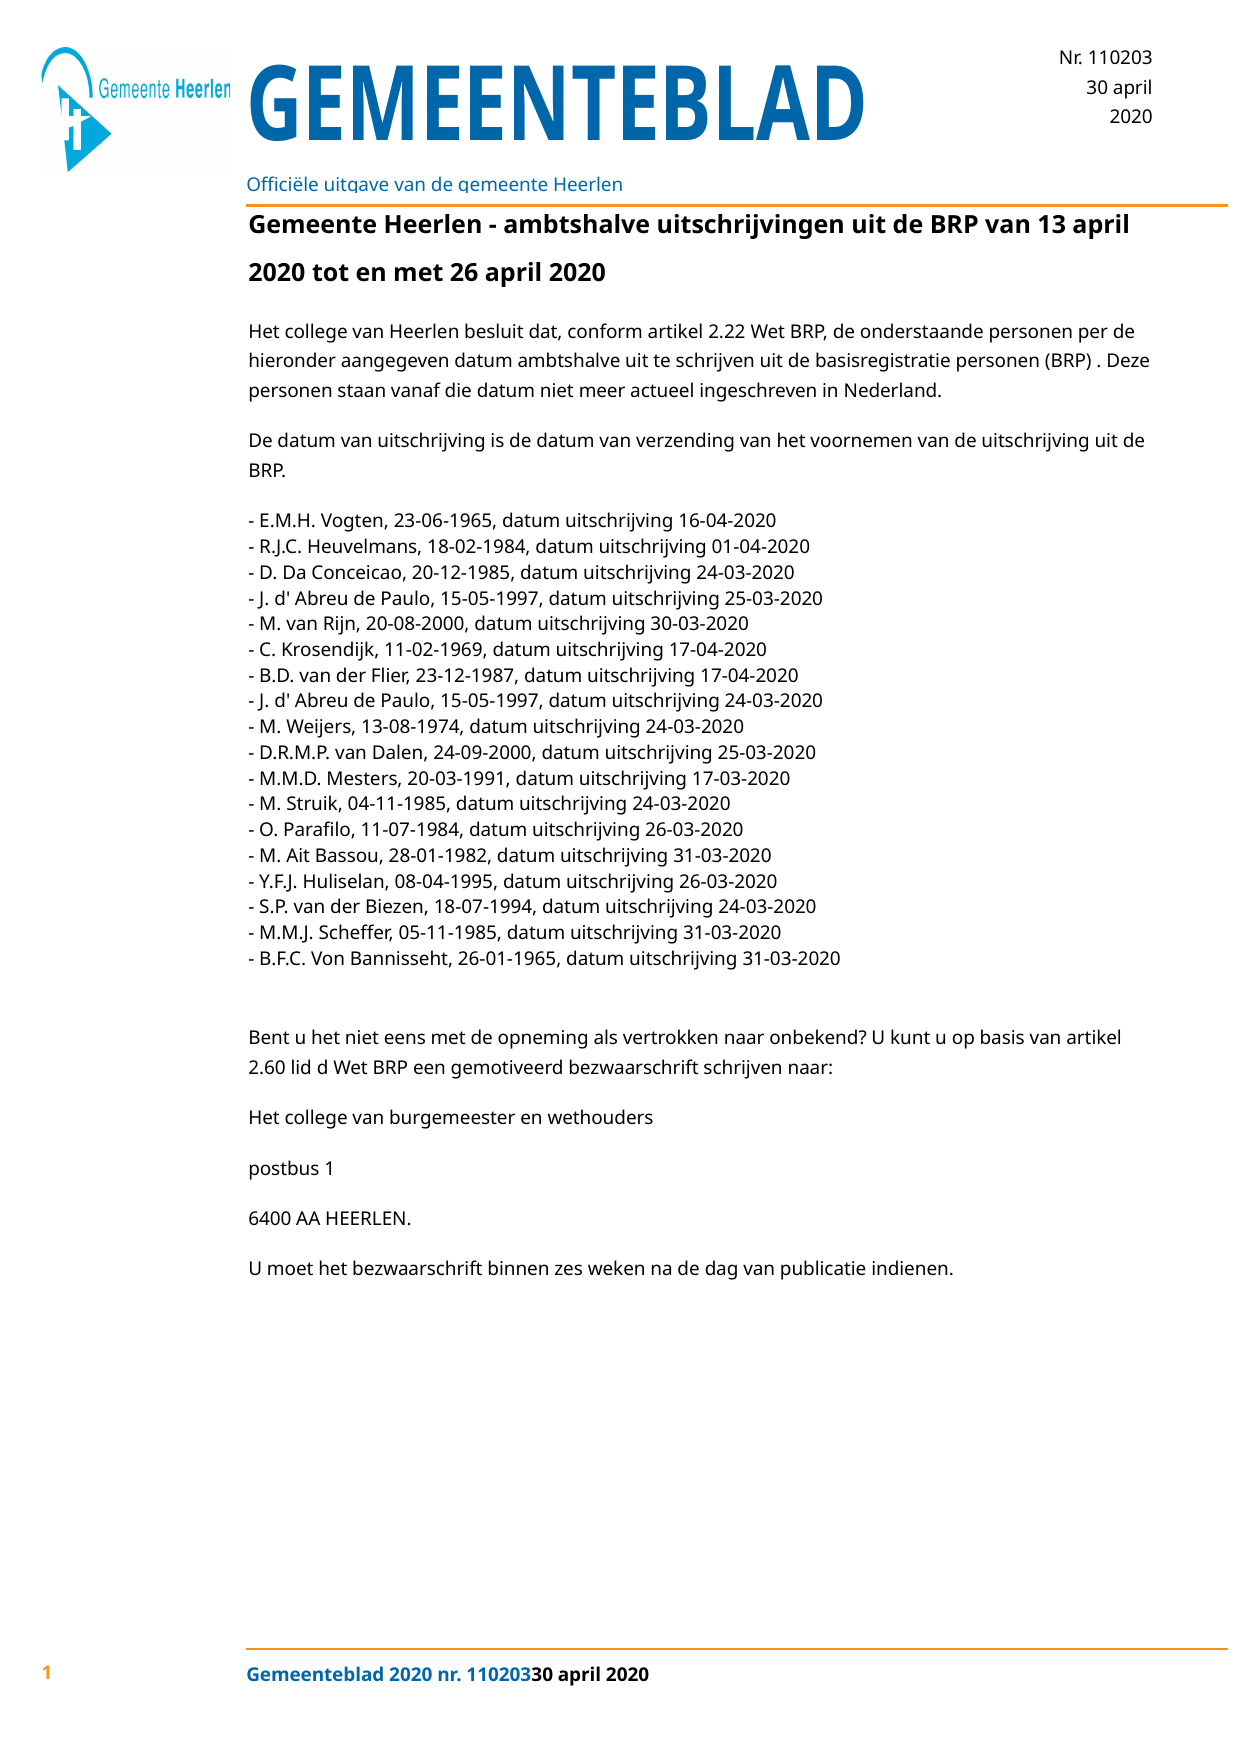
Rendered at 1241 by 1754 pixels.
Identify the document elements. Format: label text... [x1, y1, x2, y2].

picture [41, 47, 59, 70]
table_cell - Y.F.J. Huliselan, 08-04-1995, datum uitschrijving 26-03-2020 [248, 868, 1152, 893]
table_cell - M. Struik, 04-11-1985, datum uitschrijving 24-03-2020 [248, 791, 1152, 816]
text Het college van Heerlen besluit dat, conform artikel 2.22 Wet BRP, de onderstaande personen per de hieronder aangegeven datum ambtshalve uit te schrijven uit de basisregistratie personen (BRP) . Deze personen staan vanaf die datum niet meer actueel ingeschreven in Nederland. [248, 318, 1152, 403]
table_cell - M.M.D. Mesters, 20-03-1991, datum uitschrijving 17-03-2020 [248, 765, 1152, 791]
text U moet het bezwaarschrift binnen zes weken na de dag van publicatie indienen. [248, 1256, 1152, 1281]
text postbus 1 [248, 1155, 1152, 1181]
text Gemeente Heerlen - ambtshalve uitschrijvingen uit de BRP van 13 april 2020 tot en met 26 april 2020 [248, 207, 1152, 288]
text 6400 AA HEERLEN. [248, 1205, 1152, 1231]
table_cell - M.M.J. Scheffer, 05-11-1985, datum uitschrijving 31-03-2020 [248, 919, 1152, 945]
table_cell - D.R.M.P. van Dalen, 24-09-2000, datum uitschrijving 25-03-2020 [248, 739, 1152, 765]
table_cell - J. d' Abreu de Paulo, 15-05-1997, datum uitschrijving 25-03-2020 [248, 585, 1152, 611]
table_cell - S.P. van der Biezen, 18-07-1994, datum uitschrijving 24-03-2020 [248, 894, 1152, 919]
table_cell - M. Ait Bassou, 28-01-1982, datum uitschrijving 31-03-2020 [248, 842, 1152, 868]
table_cell - M. van Rijn, 20-08-2000, datum uitschrijving 30-03-2020 [248, 611, 1152, 636]
picture [41, 47, 231, 172]
text Bent u het niet eens met de opneming als vertrokken naar onbekend? U kunt u op basis van artikel 2.60 lid d Wet BRP een gemotiveerd bezwaarschrift schrijven naar: [248, 1024, 1152, 1080]
text De datum van uitschrijving is de datum van verzending van het voornemen van de uitschrijving uit de BRP. [248, 427, 1152, 483]
table_cell - B.D. van der Flier, 23-12-1987, datum uitschrijving 17-04-2020 [248, 662, 1152, 688]
table_cell - B.F.C. Von Bannisseht, 26-01-1965, datum uitschrijving 31-03-2020 [248, 945, 1152, 971]
table_header - E.M.H. Vogten, 23-06-1965, datum uitschrijving 16-04-2020 [248, 508, 1152, 533]
text Het college van burgemeester en wethouders [248, 1104, 1152, 1130]
table_cell - R.J.C. Heuvelmans, 18-02-1984, datum uitschrijving 01-04-2020 [248, 533, 1152, 559]
table_cell - D. Da Conceicao, 20-12-1985, datum uitschrijving 24-03-2020 [248, 559, 1152, 585]
table_cell - M. Weijers, 13-08-1974, datum uitschrijving 24-03-2020 [248, 714, 1152, 739]
table_cell - O. Parafilo, 11-07-1984, datum uitschrijving 26-03-2020 [248, 816, 1152, 842]
table_cell - C. Krosendijk, 11-02-1969, datum uitschrijving 17-04-2020 [248, 636, 1152, 662]
table_cell - J. d' Abreu de Paulo, 15-05-1997, datum uitschrijving 24-03-2020 [248, 688, 1152, 713]
